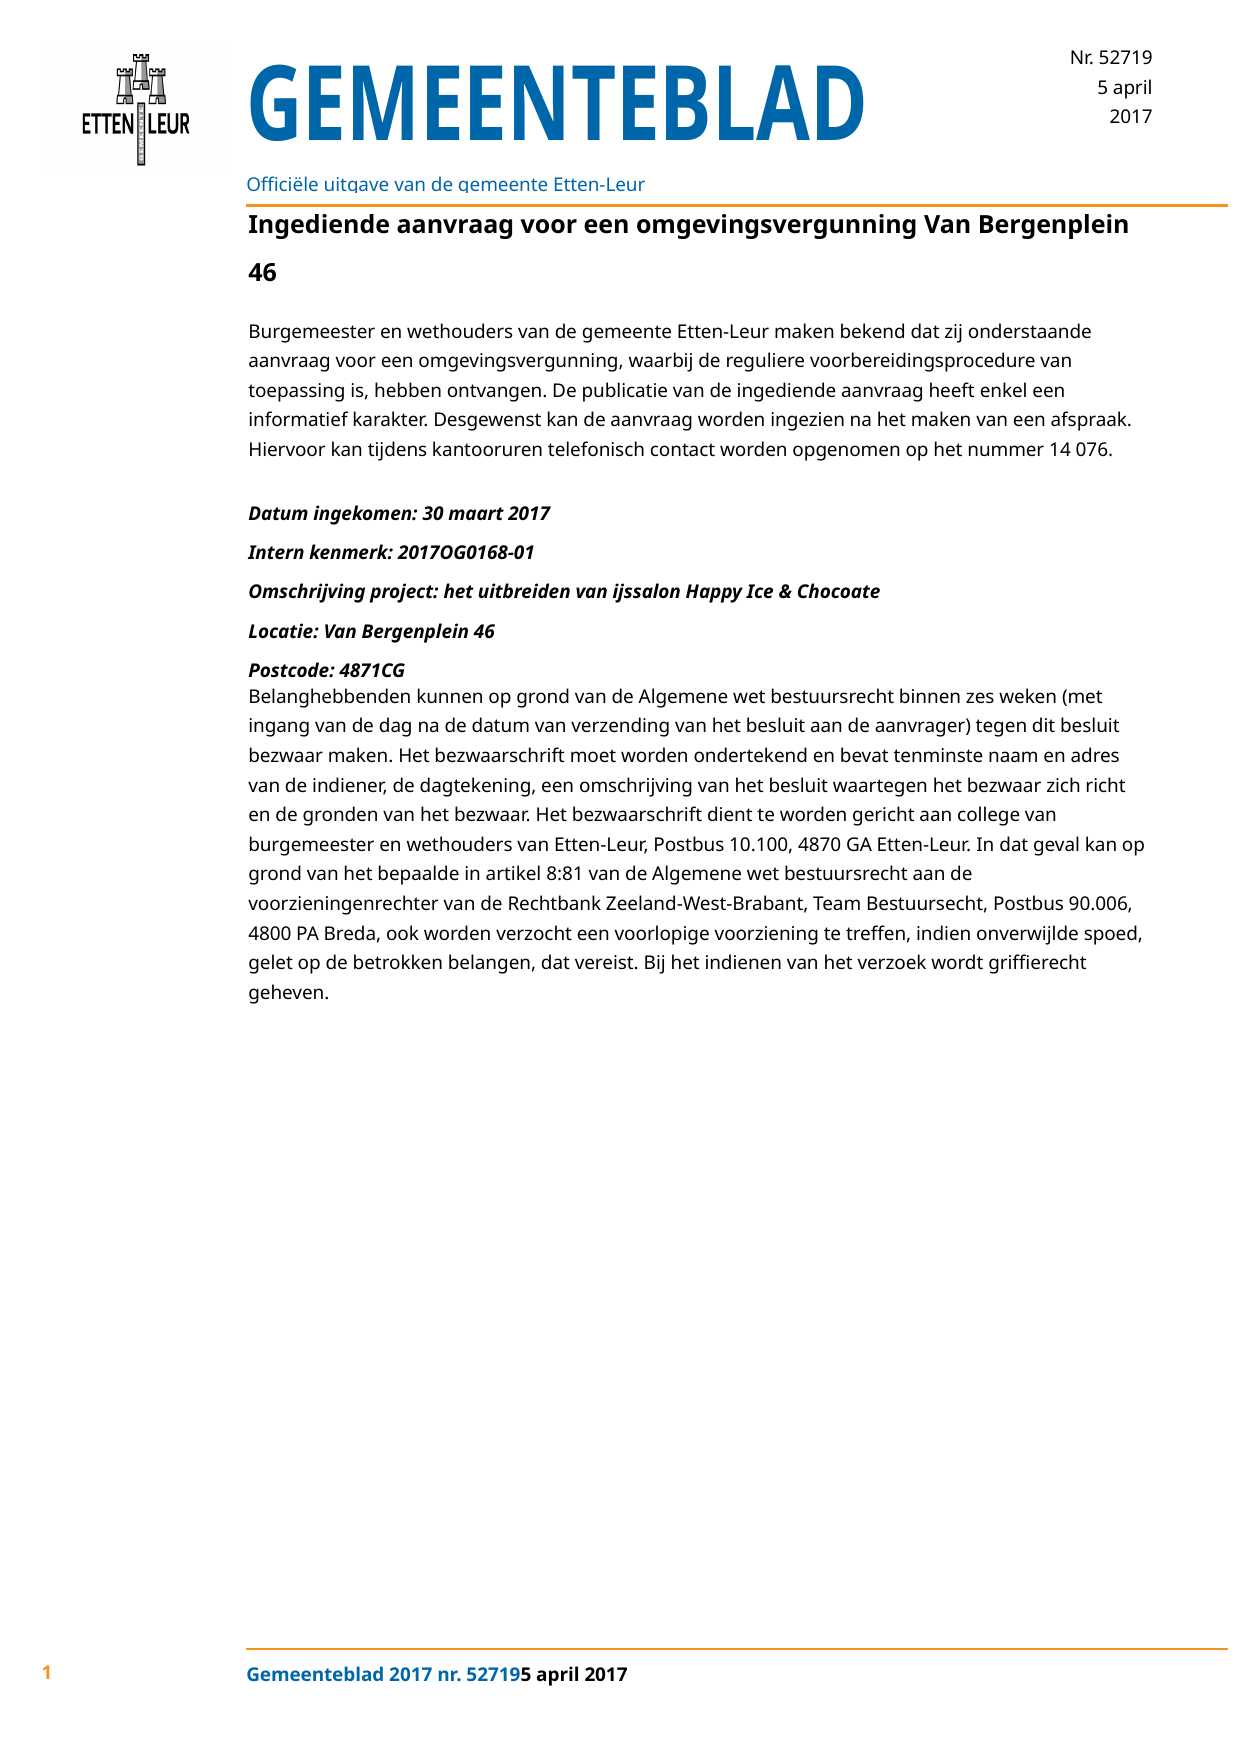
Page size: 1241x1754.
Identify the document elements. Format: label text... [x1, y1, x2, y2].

text Locatie: Van Bergenplein 46 [248, 618, 1152, 644]
text Datum ingekomen: 30 maart 2017 [248, 500, 1152, 526]
text Intern kenmerk: 2017OG0168-01 [248, 539, 1152, 565]
text Belanghebbenden kunnen op grond van de Algemene wet bestuursrecht binnen zes weken (met ingang van de dag na de datum van verzending van het besluit aan de aanvrager) tegen dit besluit bezwaar maken. Het bezwaarschrift moet worden ondertekend en bevat tenminste naam en adres van de indiener, de dagtekening, een omschrijving van het besluit waartegen het bezwaar zich richt en de gronden van het bezwaar. Het bezwaarschrift dient te worden gericht aan college van burgemeester en wethouders van Etten-Leur, Postbus 10.100, 4870 GA Etten-Leur. In dat geval kan op grond van het bepaalde in artikel 8:81 van de Algemene wet bestuursrecht aan de voorzieningenrechter van de Rechtbank Zeeland-West-Brabant, Team Bestuursecht, Postbus 90.006, 4800 PA Breda, ook worden verzocht een voorlopige voorziening te treffen, indien onverwijlde spoed, gelet op de betrokken belangen, dat vereist. Bij het indienen van het verzoek wordt griffierecht geheven. [248, 683, 1152, 1004]
text Postcode: 4871CG [248, 657, 1152, 683]
text Ingediende aanvraag voor een omgevingsvergunning Van Bergenplein 46 [248, 207, 1152, 288]
picture [41, 47, 231, 172]
text Burgemeester en wethouders van de gemeente Etten-Leur maken bekend dat zij onderstaande aanvraag voor een omgevingsvergunning, waarbij de reguliere voorbereidingsprocedure van toepassing is, hebben ontvangen. De publicatie van de ingediende aanvraag heeft enkel een informatief karakter. Desgewenst kan de aanvraag worden ingezien na het maken van een afspraak. Hiervoor kan tijdens kantooruren telefonisch contact worden opgenomen op het nummer 14 076. [248, 318, 1152, 462]
text Omschrijving project: het uitbreiden van ijssalon Happy Ice & Chocoate [248, 579, 1152, 604]
